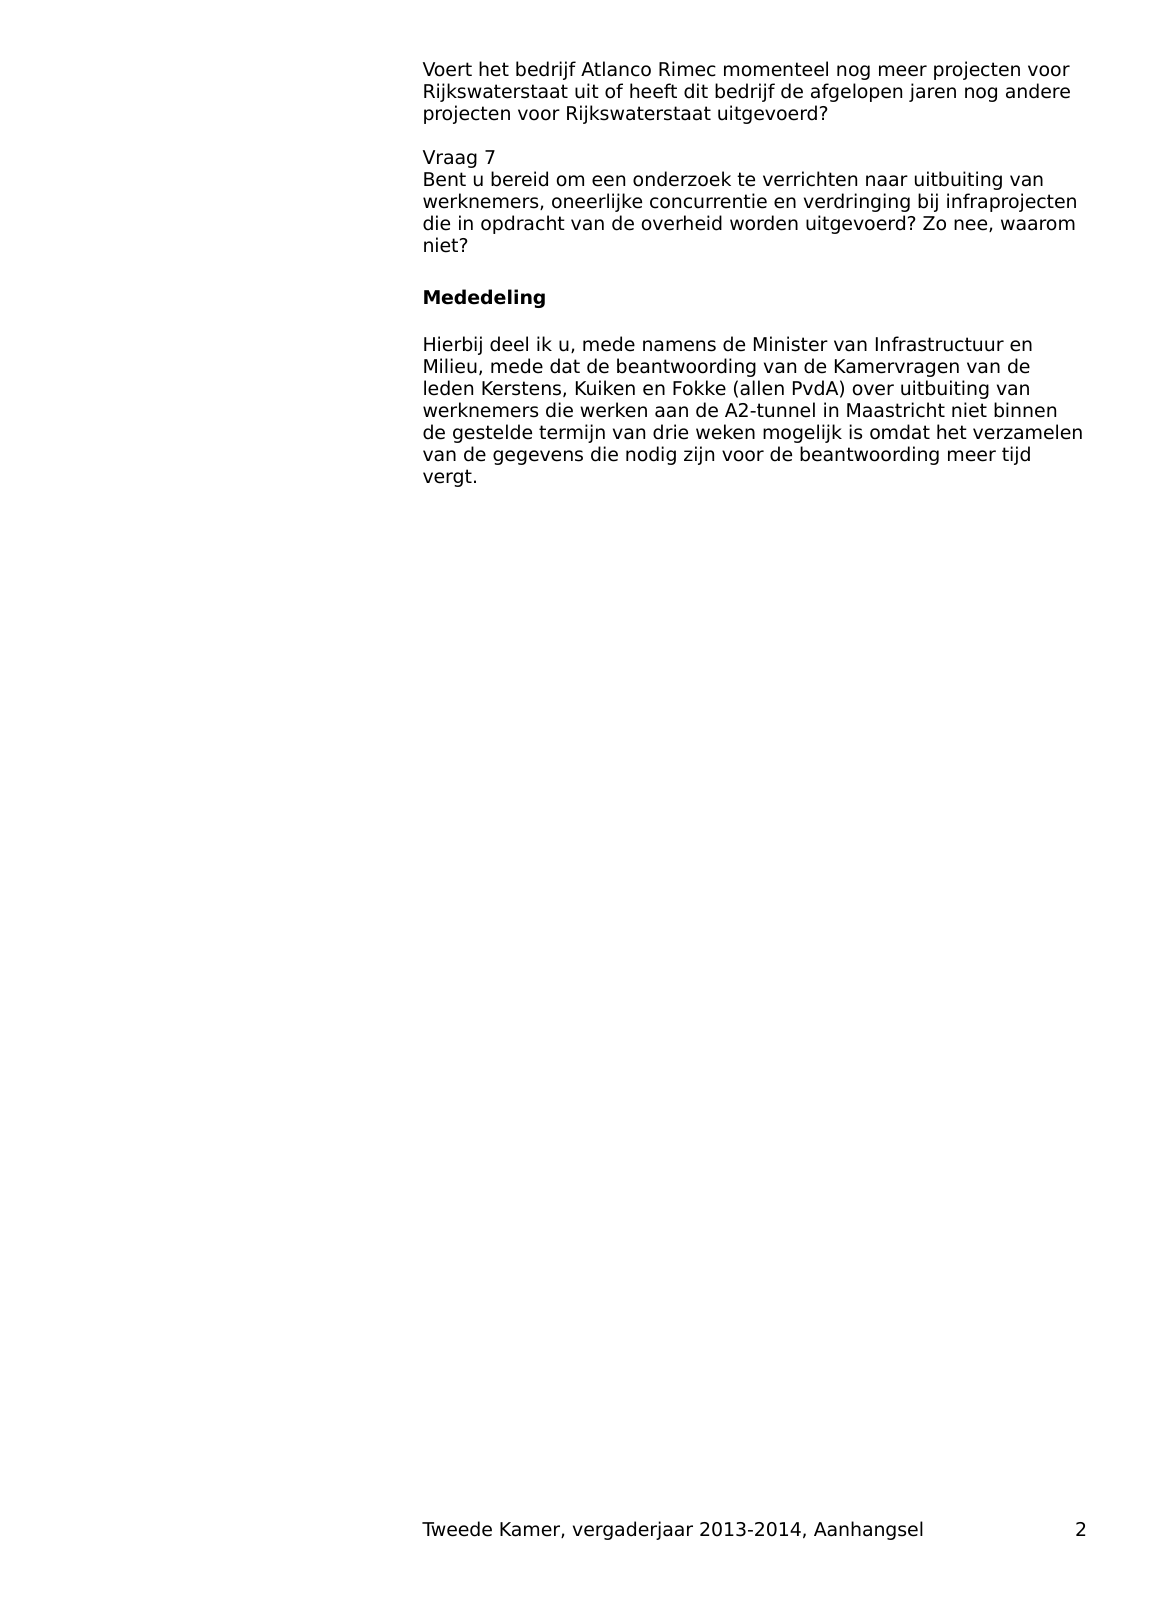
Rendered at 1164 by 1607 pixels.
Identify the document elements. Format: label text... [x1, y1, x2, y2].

text Bent u bereid om een onderzoek te verrichten naar uitbuiting van werknemers, oneerlijke concurrentie en verdringing bij infraprojecten die in opdracht van de overheid worden uitgevoerd? Zo nee, waarom niet? [422, 169, 1087, 257]
text Vraag 7 [422, 147, 1087, 169]
text Hierbij deel ik u, mede namens de Minister van Infrastructuur en Milieu, mede dat de beantwoording van de Kamervragen van de leden Kerstens, Kuiken en Fokke (allen PvdA) over uitbuiting van werknemers die werken aan de A2-tunnel in Maastricht niet binnen de gestelde termijn van drie weken mogelijk is omdat het verzamelen van de gegevens die nodig zijn voor de beantwoording meer tijd vergt. [422, 334, 1087, 488]
text Voert het bedrijf Atlanco Rimec momenteel nog meer projecten voor Rijkswaterstaat uit of heeft dit bedrijf de afgelopen jaren nog andere projecten voor Rijkswaterstaat uitgevoerd? [422, 59, 1087, 125]
subtitle Mededeling [422, 287, 1087, 309]
